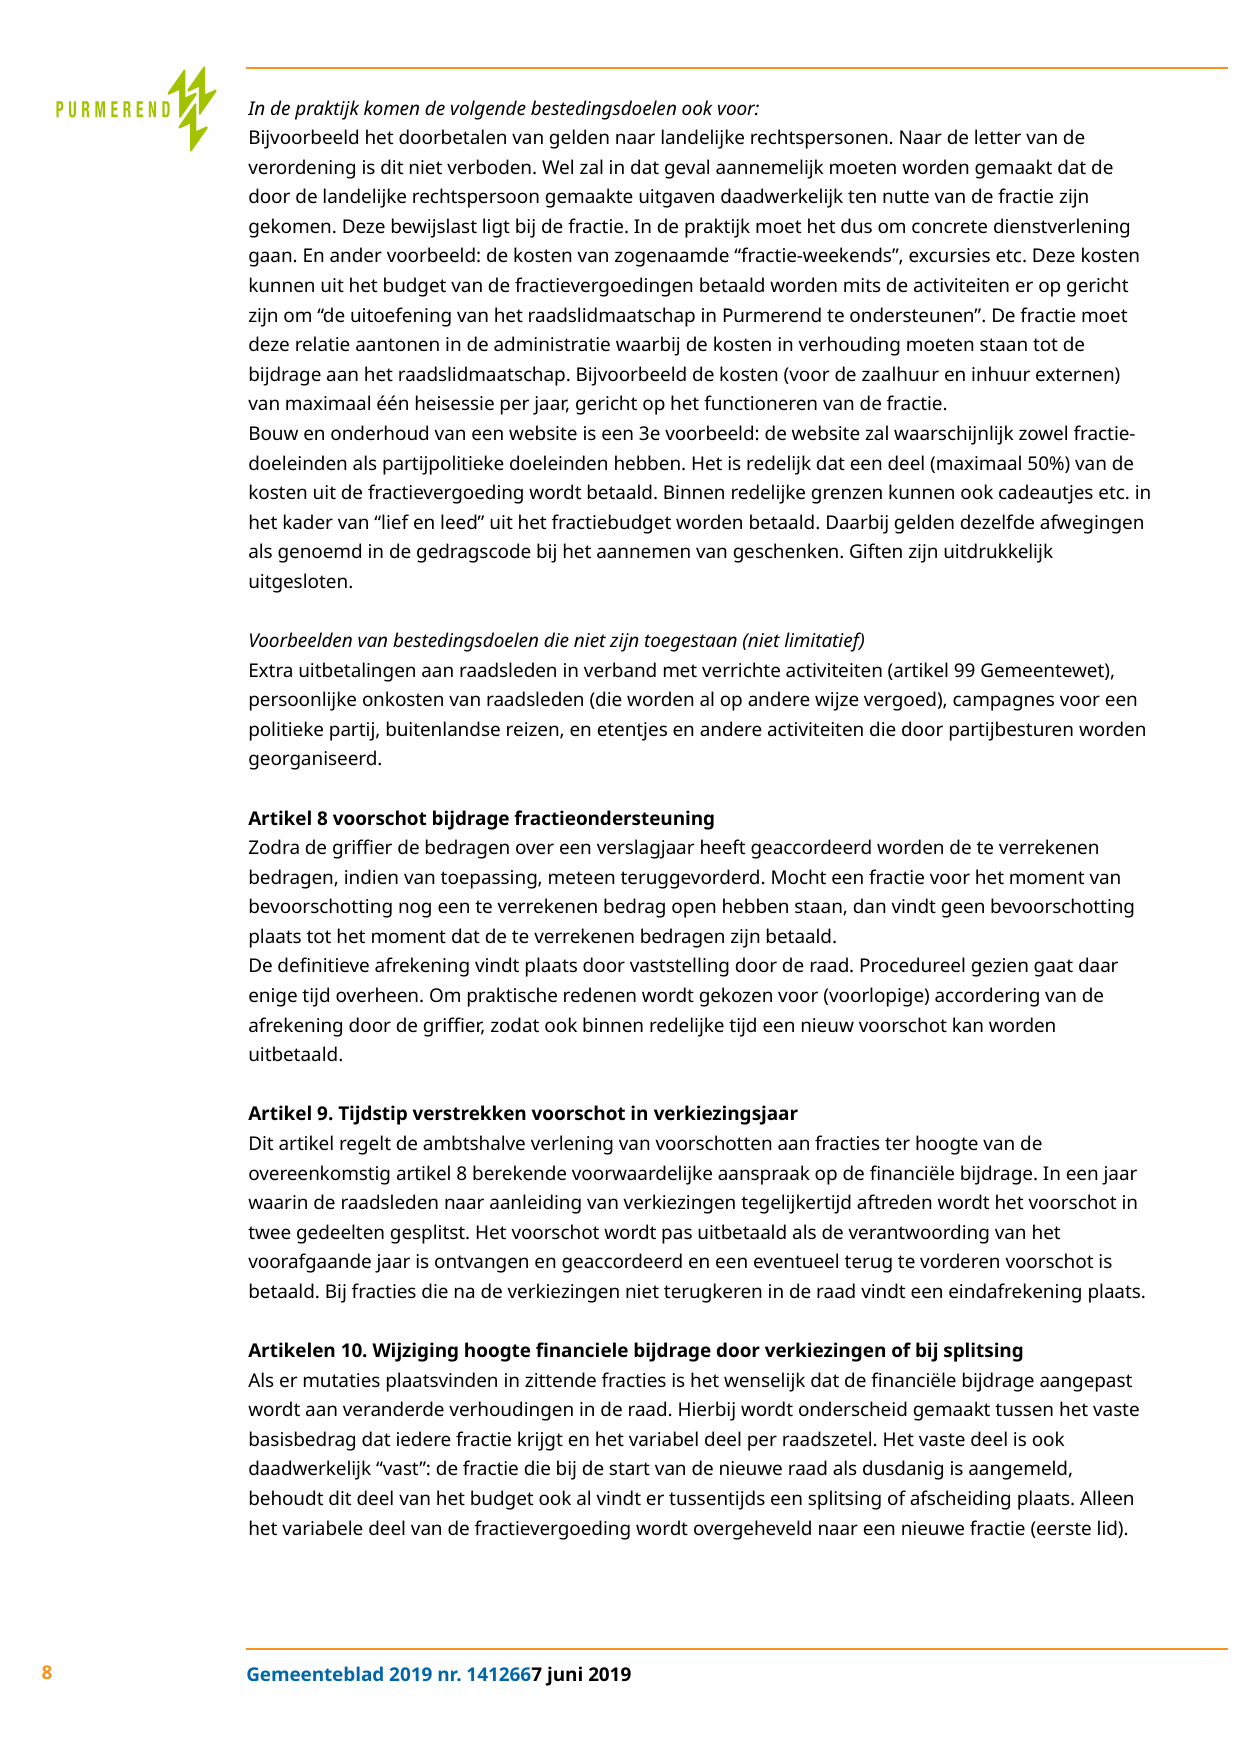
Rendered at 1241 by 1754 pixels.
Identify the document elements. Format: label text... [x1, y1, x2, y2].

text Artikel 8 voorschot bijdrage fractieondersteuning [248, 805, 1152, 831]
text Dit artikel regelt de ambtshalve verlening van voorschotten aan fracties ter hoogte van de overeenkomstig artikel 8 berekende voorwaardelijke aanspraak op de financiële bijdrage. In een jaar waarin de raadsleden naar aanleiding van verkiezingen tegelijkertijd aftreden wordt het voorschot in twee gedeelten gesplitst. Het voorschot wordt pas uitbetaald als de verantwoording van het voorafgaande jaar is ontvangen en geaccordeerd en een eventueel terug te vorderen voorschot is betaald. Bij fracties die na de verkiezingen niet terugkeren in de raad vindt een eindafrekening plaats. [248, 1130, 1152, 1304]
text Bijvoorbeeld het doorbetalen van gelden naar landelijke rechtspersonen. Naar de letter van de verordening is dit niet verboden. Wel zal in dat geval aannemelijk moeten worden gemaakt dat de door de landelijke rechtspersoon gemaakte uitgaven daadwerkelijk ten nutte van de fractie zijn gekomen. Deze bewijslast ligt bij de fractie. In de praktijk moet het dus om concrete dienstverlening gaan. En ander voorbeeld: de kosten van zogenaamde “fractie-weekends”, excursies etc. Deze kosten kunnen uit het budget van de fractievergoedingen betaald worden mits de activiteiten er op gericht zijn om “de uitoefening van het raadslidmaatschap in Purmerend te ondersteunen”. De fractie moet deze relatie aantonen in de administratie waarbij de kosten in verhouding moeten staan tot de bijdrage aan het raadslidmaatschap. Bijvoorbeeld de kosten (voor de zaalhuur en inhuur externen) van maximaal één heisessie per jaar, gericht op het functioneren van de fractie. [248, 124, 1152, 416]
text Zodra de griffier de bedragen over een verslagjaar heeft geaccordeerd worden de te verrekenen bedragen, indien van toepassing, meteen teruggevorderd. Mocht een fractie voor het moment van bevoorschotting nog een te verrekenen bedrag open hebben staan, dan vindt geen bevoorschotting plaats tot het moment dat de te verrekenen bedragen zijn betaald. [248, 834, 1152, 949]
text Artikelen 10. Wijziging hoogte financiele bijdrage door verkiezingen of bij splitsing [248, 1337, 1152, 1363]
text In de praktijk komen de volgende bestedingsdoelen ook voor: [248, 95, 1152, 121]
text De definitieve afrekening vindt plaats door vaststelling door de raad. Procedureel gezien gaat daar enige tijd overheen. Om praktische redenen wordt gekozen voor (voorlopige) accordering van de afrekening door de griffier, zodat ook binnen redelijke tijd een nieuw voorschot kan worden uitbetaald. [248, 953, 1152, 1067]
text Bouw en onderhoud van een website is een 3e voorbeeld: de website zal waarschijnlijk zowel fractie-doeleinden als partijpolitieke doeleinden hebben. Het is redelijk dat een deel (maximaal 50%) van de kosten uit de fractievergoeding wordt betaald. Binnen redelijke grenzen kunnen ook cadeautjes etc. in het kader van “lief en leed” uit het fractiebudget worden betaald. Daarbij gelden dezelfde afwegingen als genoemd in de gedragscode bij het aannemen van geschenken. Giften zijn uitdrukkelijk uitgesloten. [248, 420, 1152, 594]
picture [41, 47, 231, 172]
text Voorbeelden van bestedingsdoelen die niet zijn toegestaan (niet limitatief) [248, 627, 1152, 653]
text Als er mutaties plaatsvinden in zittende fracties is het wenselijk dat de financiële bijdrage aangepast wordt aan veranderde verhoudingen in de raad. Hierbij wordt onderscheid gemaakt tussen het vaste basisbedrag dat iedere fractie krijgt en het variabel deel per raadszetel. Het vaste deel is ook daadwerkelijk “vast”: de fractie die bij de start van de nieuwe raad als dusdanig is aangemeld, behoudt dit deel van het budget ook al vindt er tussentijds een splitsing of afscheiding plaats. Alleen het variabele deel van de fractievergoeding wordt overgeheveld naar een nieuwe fractie (eerste lid). [248, 1367, 1152, 1541]
text Artikel 9. Tijdstip verstrekken voorschot in verkiezingsjaar [248, 1101, 1152, 1126]
text Extra uitbetalingen aan raadsleden in verband met verrichte activiteiten (artikel 99 Gemeentewet), persoonlijke onkosten van raadsleden (die worden al op andere wijze vergoed), campagnes voor een politieke partij, buitenlandse reizen, en etentjes en andere activiteiten die door partijbesturen worden georganiseerd. [248, 657, 1152, 771]
